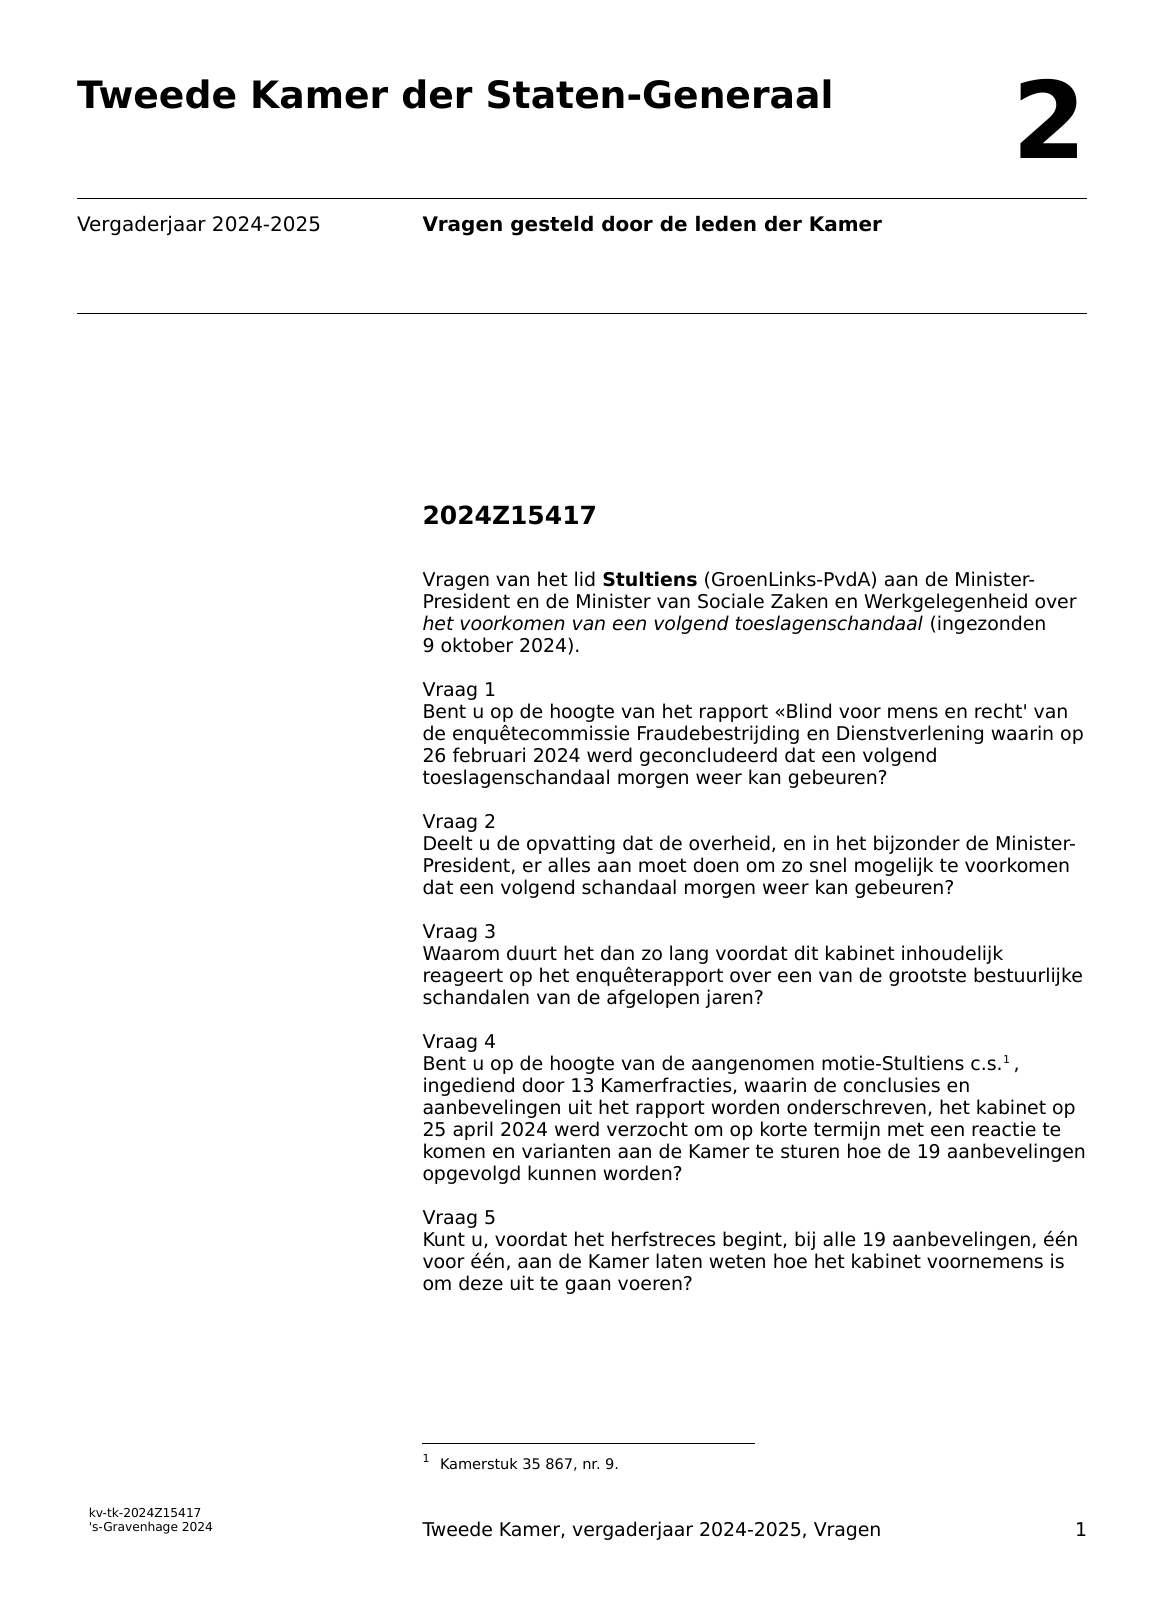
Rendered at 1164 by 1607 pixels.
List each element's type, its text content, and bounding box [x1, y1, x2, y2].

table_header Tweede Kamer der Staten-Generaal [77, 59, 886, 198]
text Kamerstuk 35 867, nr. 9. [422, 1452, 1087, 1474]
text Vraag 4 [422, 1031, 1087, 1053]
text Vraag 1 [422, 679, 1087, 701]
text Vraag 5 [422, 1207, 1087, 1229]
text Deelt u de opvatting dat de overheid, en in het bijzonder de Minister-President, er alles aan moet doen om zo snel mogelijk te voorkomen dat een volgend schandaal morgen weer kan gebeuren? [422, 833, 1087, 899]
text kv-tk-2024Z15417 [88, 1506, 323, 1520]
table_cell Vragen gesteld door de leden der Kamer [422, 199, 1087, 313]
text Vraag 3 [422, 921, 1087, 943]
text Bent u op de hoogte van het rapport «Blind voor mens en recht' van de enquêtecommissie Fraudebestrijding en Dienstverlening waarin op 26 februari 2024 werd geconcludeerd dat een volgend toeslagenschandaal morgen weer kan gebeuren? [422, 701, 1087, 789]
text Waarom duurt het dan zo lang voordat dit kabinet inhoudelijk reageert op het enquêterapport over een van de grootste bestuurlijke schandalen van de afgelopen jaren? [422, 943, 1087, 1009]
text Vragen van het lid Stultiens (GroenLinks-PvdA) aan de Minister-President en de Minister van Sociale Zaken en Werkgelegenheid over het voorkomen van een volgend toeslagenschandaal (ingezonden 9 oktober 2024). [422, 569, 1087, 657]
text 2024Z15417 [422, 501, 1087, 531]
text Kunt u, voordat het herfstreces begint, bij alle 19 aanbevelingen, één voor één, aan de Kamer laten weten hoe het kabinet voornemens is om deze uit te gaan voeren? [422, 1229, 1087, 1295]
table_cell Vergaderjaar 2024-2025 [77, 199, 422, 313]
text Bent u op de hoogte van de aangenomen motie-Stultiens c.s., ingediend door 13 Kamerfracties, waarin de conclusies en aanbevelingen uit het rapport worden onderschreven, het kabinet op 25 april 2024 werd verzocht om op korte termijn met een reactie te komen en varianten aan de Kamer te sturen hoe de 19 aanbevelingen opgevolgd kunnen worden? [422, 1053, 1087, 1185]
text Vraag 2 [422, 811, 1087, 833]
text 's-Gravenhage 2024 [88, 1520, 323, 1534]
table_header 2 [886, 59, 1087, 198]
